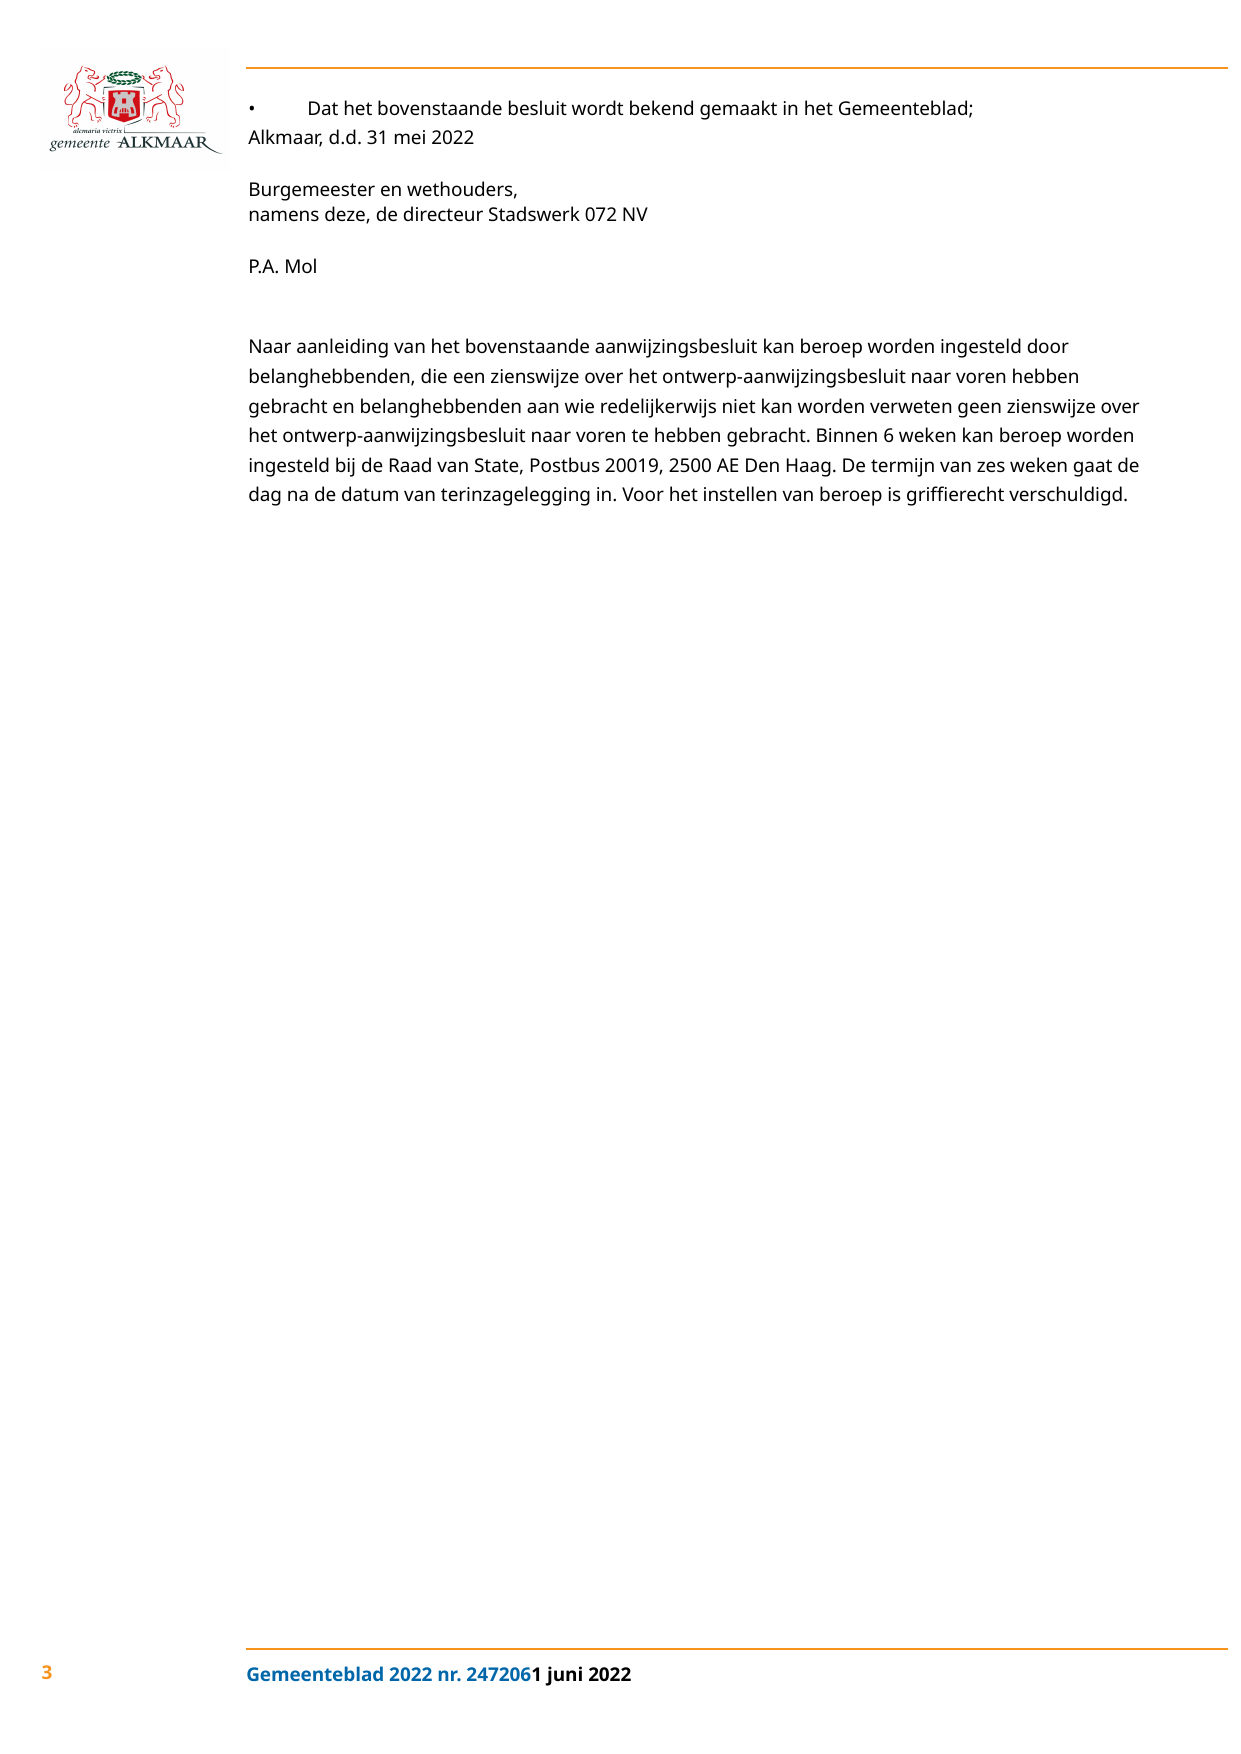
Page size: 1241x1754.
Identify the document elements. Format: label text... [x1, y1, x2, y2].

list Dat het bovenstaande besluit wordt bekend gemaakt in het Gemeenteblad; [248, 95, 1152, 121]
text Naar aanleiding van het bovenstaande aanwijzingsbesluit kan beroep worden ingesteld door belanghebbenden, die een zienswijze over het ontwerp-aanwijzingsbesluit naar voren hebben gebracht en belanghebbenden aan wie redelijkerwijs niet kan worden verweten geen zienswijze over het ontwerp-aanwijzingsbesluit naar voren te hebben gebracht. Binnen 6 weken kan beroep worden ingesteld bij de Raad van State, Postbus 20019, 2500 AE Den Haag. De termijn van zes weken gaat de dag na de datum van terinzagelegging in. Voor het instellen van beroep is griffierecht verschuldigd. [248, 334, 1152, 507]
text Alkmaar, d.d. 31 mei 2022 [248, 124, 1152, 150]
text Burgemeester en wethouders, [248, 176, 1152, 202]
text namens deze, de directeur Stadswerk 072 NV [248, 202, 1152, 227]
picture [41, 47, 231, 172]
text P.A. Mol [248, 253, 1152, 279]
